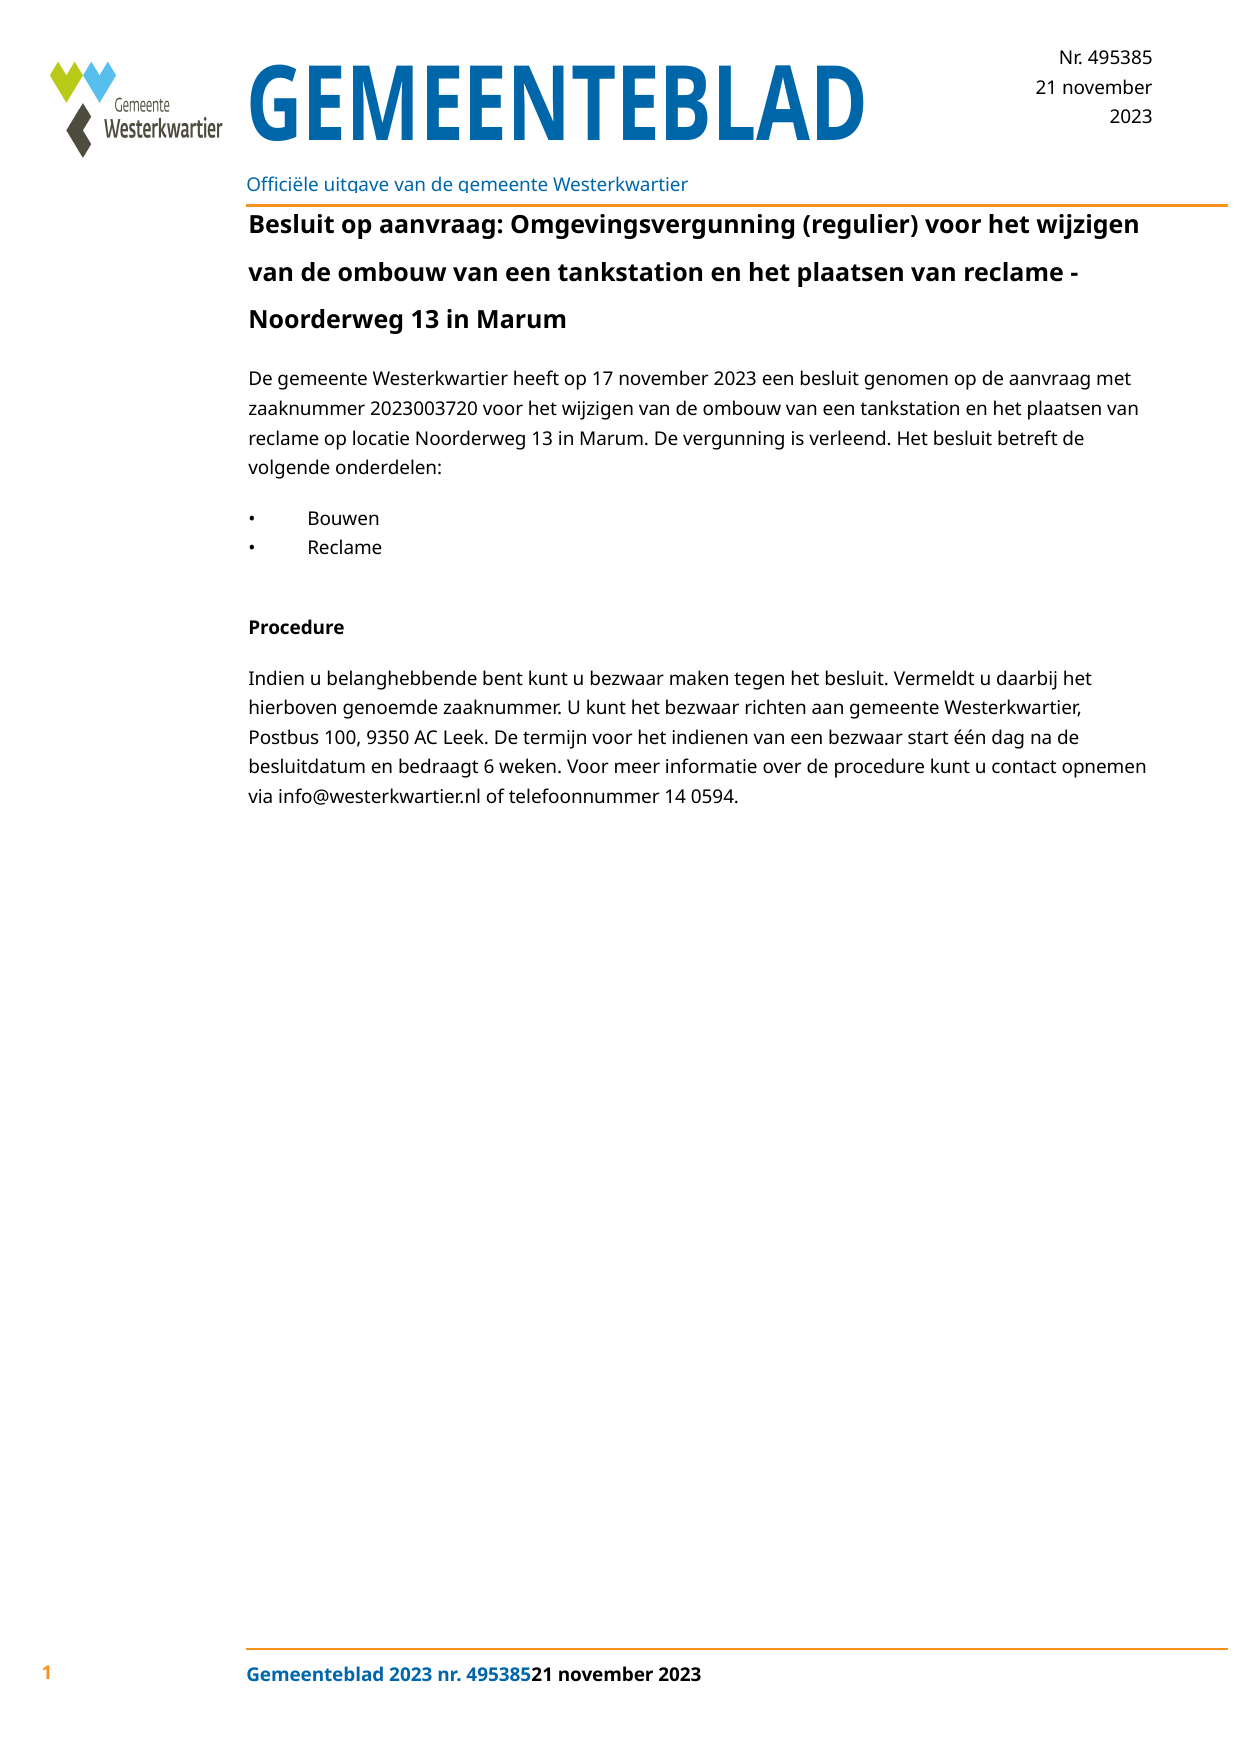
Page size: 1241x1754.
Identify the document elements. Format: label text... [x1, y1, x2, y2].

text Indien u belanghebbende bent kunt u bezwaar maken tegen het besluit. Vermeldt u daarbij het hierboven genoemde zaaknummer. U kunt het bezwaar richten aan gemeente Westerkwartier, Postbus 100, 9350 AC Leek. De termijn voor het indienen van een bezwaar start één dag na de besluitdatum en bedraagt 6 weken. Voor meer informatie over de procedure kunt u contact opnemen via info@westerkwartier.nl of telefoonnummer 14 0594. [248, 665, 1152, 809]
list Bouwen [248, 505, 1152, 530]
list Reclame [248, 534, 1152, 560]
text De gemeente Westerkwartier heeft op 17 november 2023 een besluit genomen op de aanvraag met zaaknummer 2023003720 voor het wijzigen van de ombouw van een tankstation en het plaatsen van reclame op locatie Noorderweg 13 in Marum. De vergunning is verleend. Het besluit betreft de volgende onderdelen: [248, 366, 1152, 480]
picture [41, 47, 231, 172]
text Besluit op aanvraag: Omgevingsvergunning (regulier) voor het wijzigen van de ombouw van een tankstation en het plaatsen van reclame - Noorderweg 13 in Marum [248, 207, 1152, 336]
text Procedure [248, 614, 1152, 640]
